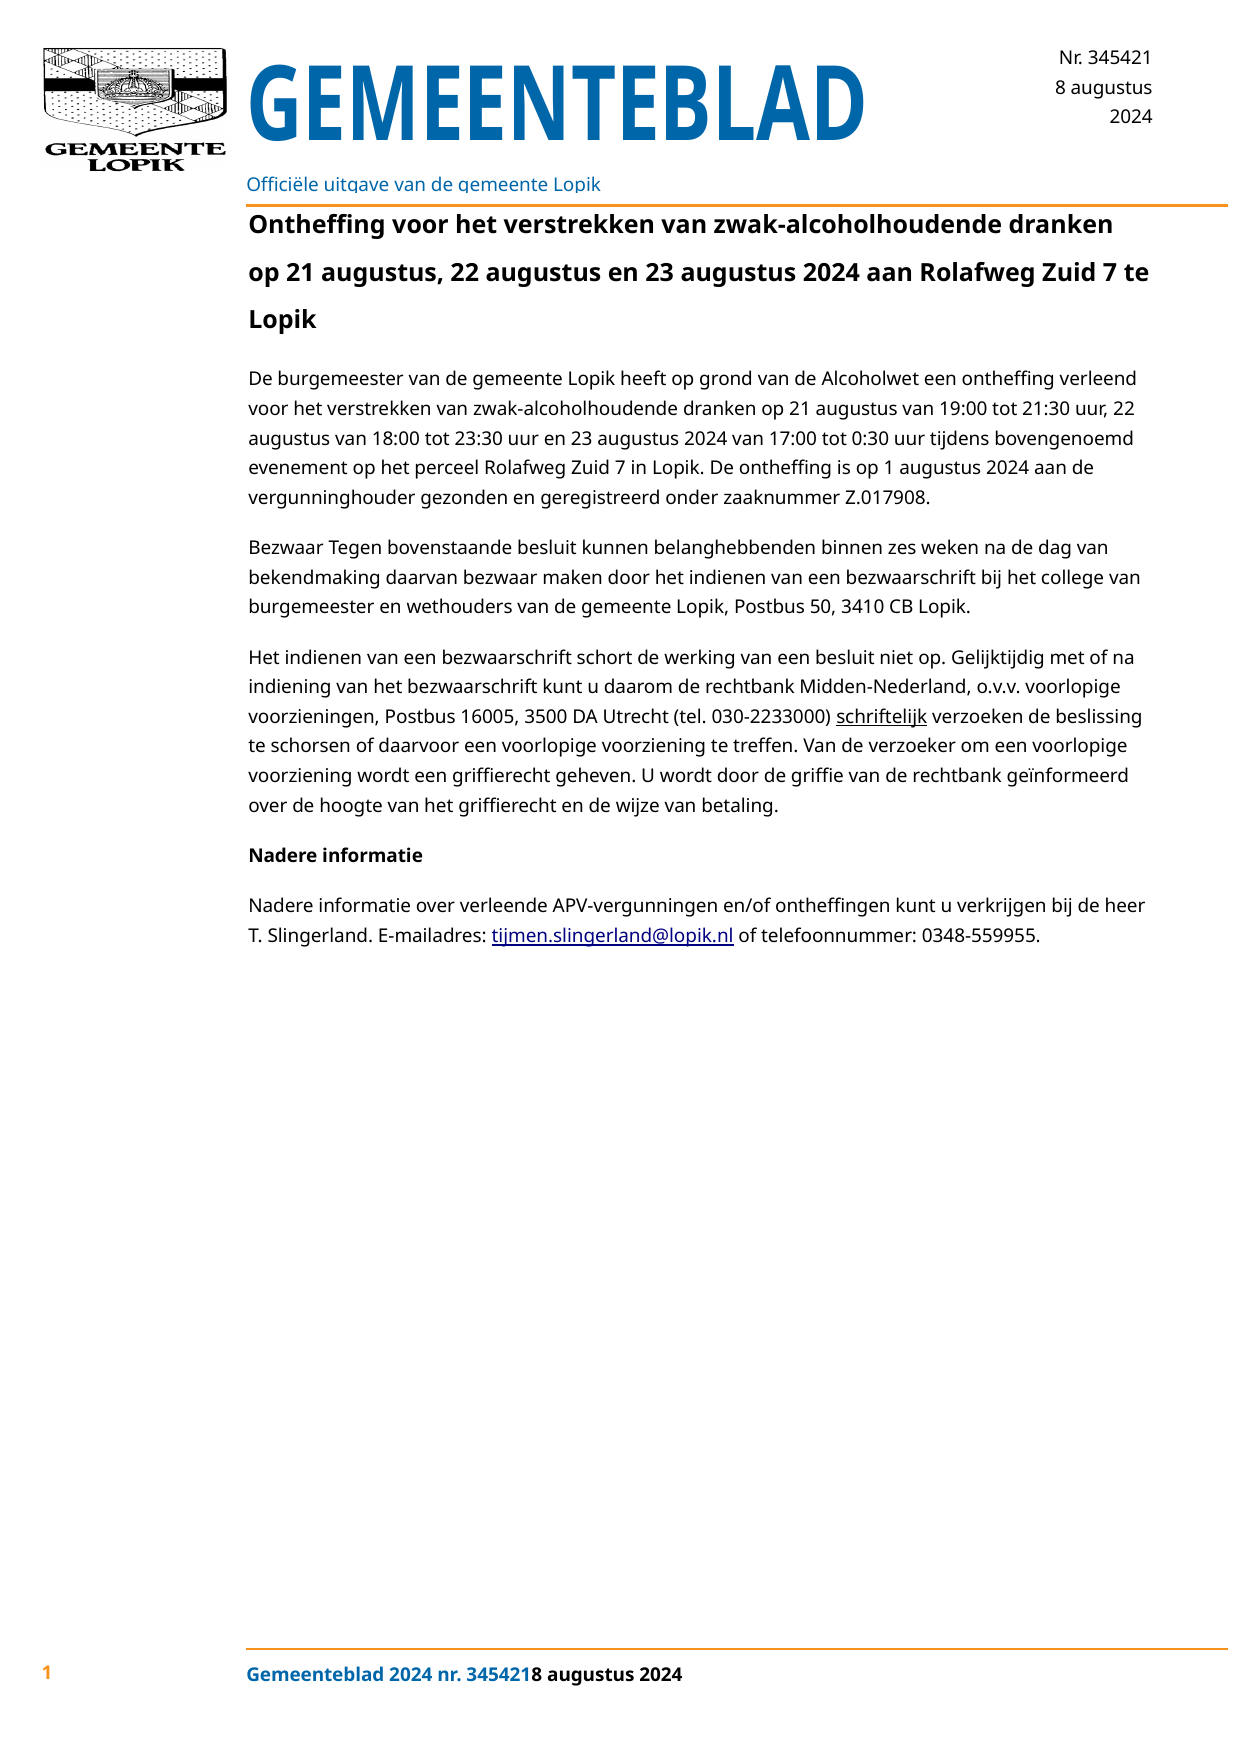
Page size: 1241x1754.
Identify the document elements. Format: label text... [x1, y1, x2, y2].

text Ontheffing voor het verstrekken van zwak-alcoholhoudende dranken op 21 augustus, 22 augustus en 23 augustus 2024 aan Rolafweg Zuid 7 te Lopik [248, 207, 1152, 336]
text Nadere informatie [248, 842, 1152, 868]
text Nadere informatie over verleende APV-vergunningen en/of ontheffingen kunt u verkrijgen bij de heer T. Slingerland. E-mailadres: tijmen.slingerland@lopik.nl of telefoonnummer: 0348-559955. [248, 893, 1152, 948]
text De burgemeester van de gemeente Lopik heeft op grond van de Alcoholwet een ontheffing verleend voor het verstrekken van zwak-alcoholhoudende dranken op 21 augustus van 19:00 tot 21:30 uur, 22 augustus van 18:00 tot 23:30 uur en 23 augustus 2024 van 17:00 tot 0:30 uur tijdens bovengenoemd evenement op het perceel Rolafweg Zuid 7 in Lopik. De ontheffing is op 1 augustus 2024 aan de vergunninghouder gezonden en geregistreerd onder zaaknummer Z.017908. [248, 366, 1152, 509]
picture [41, 47, 231, 172]
text Bezwaar Tegen bovenstaande besluit kunnen belanghebbenden binnen zes weken na de dag van bekendmaking daarvan bezwaar maken door het indienen van een bezwaarschrift bij het college van burgemeester en wethouders van de gemeente Lopik, Postbus 50, 3410 CB Lopik. [248, 534, 1152, 619]
text Het indienen van een bezwaarschrift schort de werking van een besluit niet op. Gelijktijdig met of na indiening van het bezwaarschrift kunt u daarom de rechtbank Midden-Nederland, o.v.v. voorlopige voorzieningen, Postbus 16005, 3500 DA Utrecht (tel. 030-2233000) schriftelijk verzoeken de beslissing te schorsen of daarvoor een voorlopige voorziening te treffen. Van de verzoeker om een voorlopige voorziening wordt een griffierecht geheven. U wordt door de griffie van de rechtbank geïnformeerd over de hoogte van het griffierecht en de wijze van betaling. [248, 644, 1152, 817]
